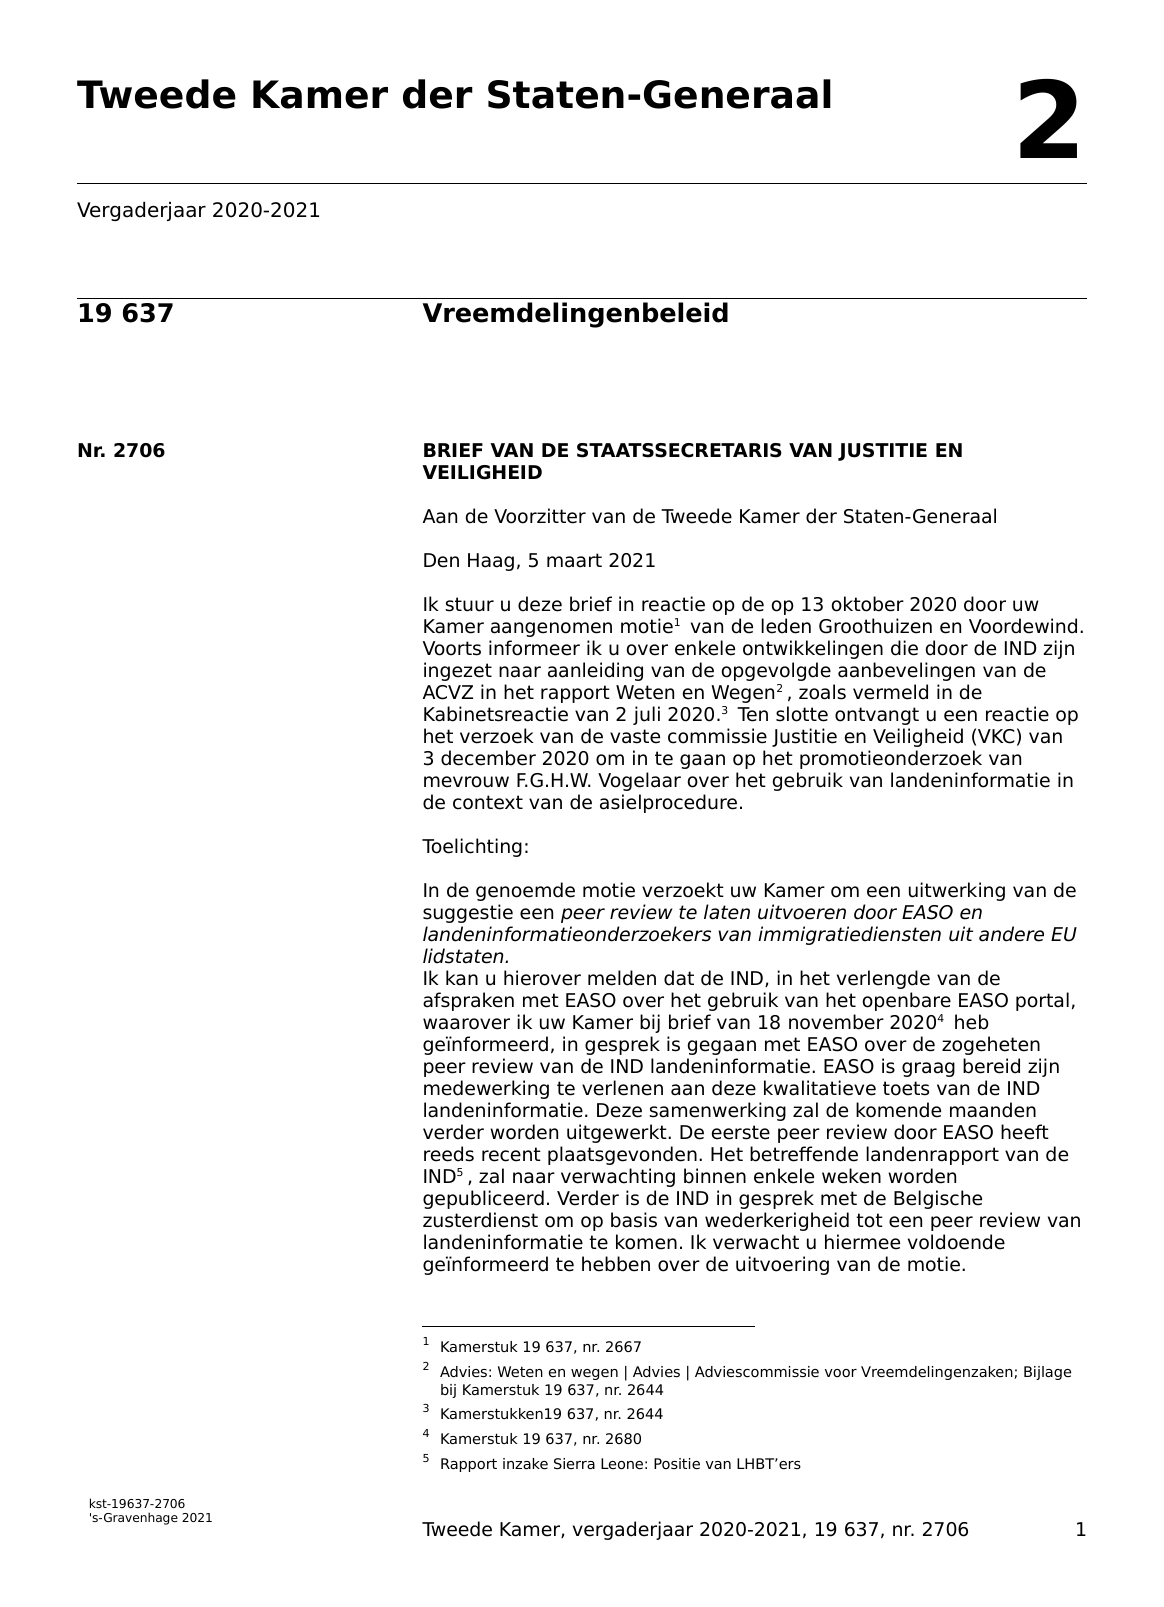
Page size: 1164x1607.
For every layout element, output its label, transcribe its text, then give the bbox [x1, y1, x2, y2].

table_header 2 [886, 59, 1087, 183]
text Ik stuur u deze brief in reactie op de op 13 oktober 2020 door uw Kamer aangenomen motie van de leden Groothuizen en Voordewind. Voorts informeer ik u over enkele ontwikkelingen die door de IND zijn ingezet naar aanleiding van de opgevolgde aanbevelingen van de ACVZ in het rapport Weten en Wegen, zoals vermeld in de Kabinetsreactie van 2 juli 2020. Ten slotte ontvangt u een reactie op het verzoek van de vaste commissie Justitie en Veiligheid (VKC) van 3 december 2020 om in te gaan op het promotieonderzoek van mevrouw F.G.H.W. Vogelaar over het gebruik van landeninformatie in de context van de asielprocedure. [422, 594, 1087, 814]
text Rapport inzake Sierra Leone: Positie van LHBT’ers [422, 1452, 1087, 1474]
text 's-Gravenhage 2021 [88, 1511, 323, 1525]
text kst-19637-2706 [88, 1497, 323, 1511]
text Ik kan u hierover melden dat de IND, in het verlengde van de afspraken met EASO over het gebruik van het openbare EASO portal, waarover ik uw Kamer bij brief van 18 november 2020 heb geïnformeerd, in gesprek is gegaan met EASO over de zogeheten peer review van de IND landeninformatie. EASO is graag bereid zijn medewerking te verlenen aan deze kwalitatieve toets van de IND landeninformatie. Deze samenwerking zal de komende maanden verder worden uitgewerkt. De eerste peer review door EASO heeft reeds recent plaatsgevonden. Het betreffende landenrapport van de IND, zal naar verwachting binnen enkele weken worden gepubliceerd. Verder is de IND in gesprek met de Belgische zusterdienst om op basis van wederkerigheid tot een peer review van landeninformatie te komen. Ik verwacht u hiermee voldoende geïnformeerd te hebben over de uitvoering van de motie. [422, 968, 1087, 1276]
table_header Tweede Kamer der Staten-Generaal [77, 59, 886, 183]
text Advies: Weten en wegen | Advies | Adviescommissie voor Vreemdelingenzaken; Bijlage bij Kamerstuk 19 637, nr. 2644 [422, 1360, 1087, 1399]
text Kamerstuk 19 637, nr. 2680 [422, 1427, 1087, 1449]
text In de genoemde motie verzoekt uw Kamer om een uitwerking van de suggestie een peer review te laten uitvoeren door EASO en landeninformatieonderzoekers van immigratiediensten uit andere EU lidstaten. [422, 880, 1087, 968]
subtitle 19 637 Vreemdelingenbeleid [77, 299, 1087, 329]
text Aan de Voorzitter van de Tweede Kamer der Staten-Generaal [422, 506, 1087, 528]
subtitle Toelichting: [422, 836, 1087, 858]
table_cell Vergaderjaar 2020-2021 [77, 184, 1087, 298]
subtitle Nr. 2706 BRIEF VAN DE STAATSSECRETARIS VAN JUSTITIE EN VEILIGHEID [77, 440, 1087, 484]
text Kamerstukken19 637, nr. 2644 [422, 1402, 1087, 1424]
text Den Haag, 5 maart 2021 [422, 550, 1087, 572]
text Kamerstuk 19 637, nr. 2667 [422, 1335, 1087, 1357]
